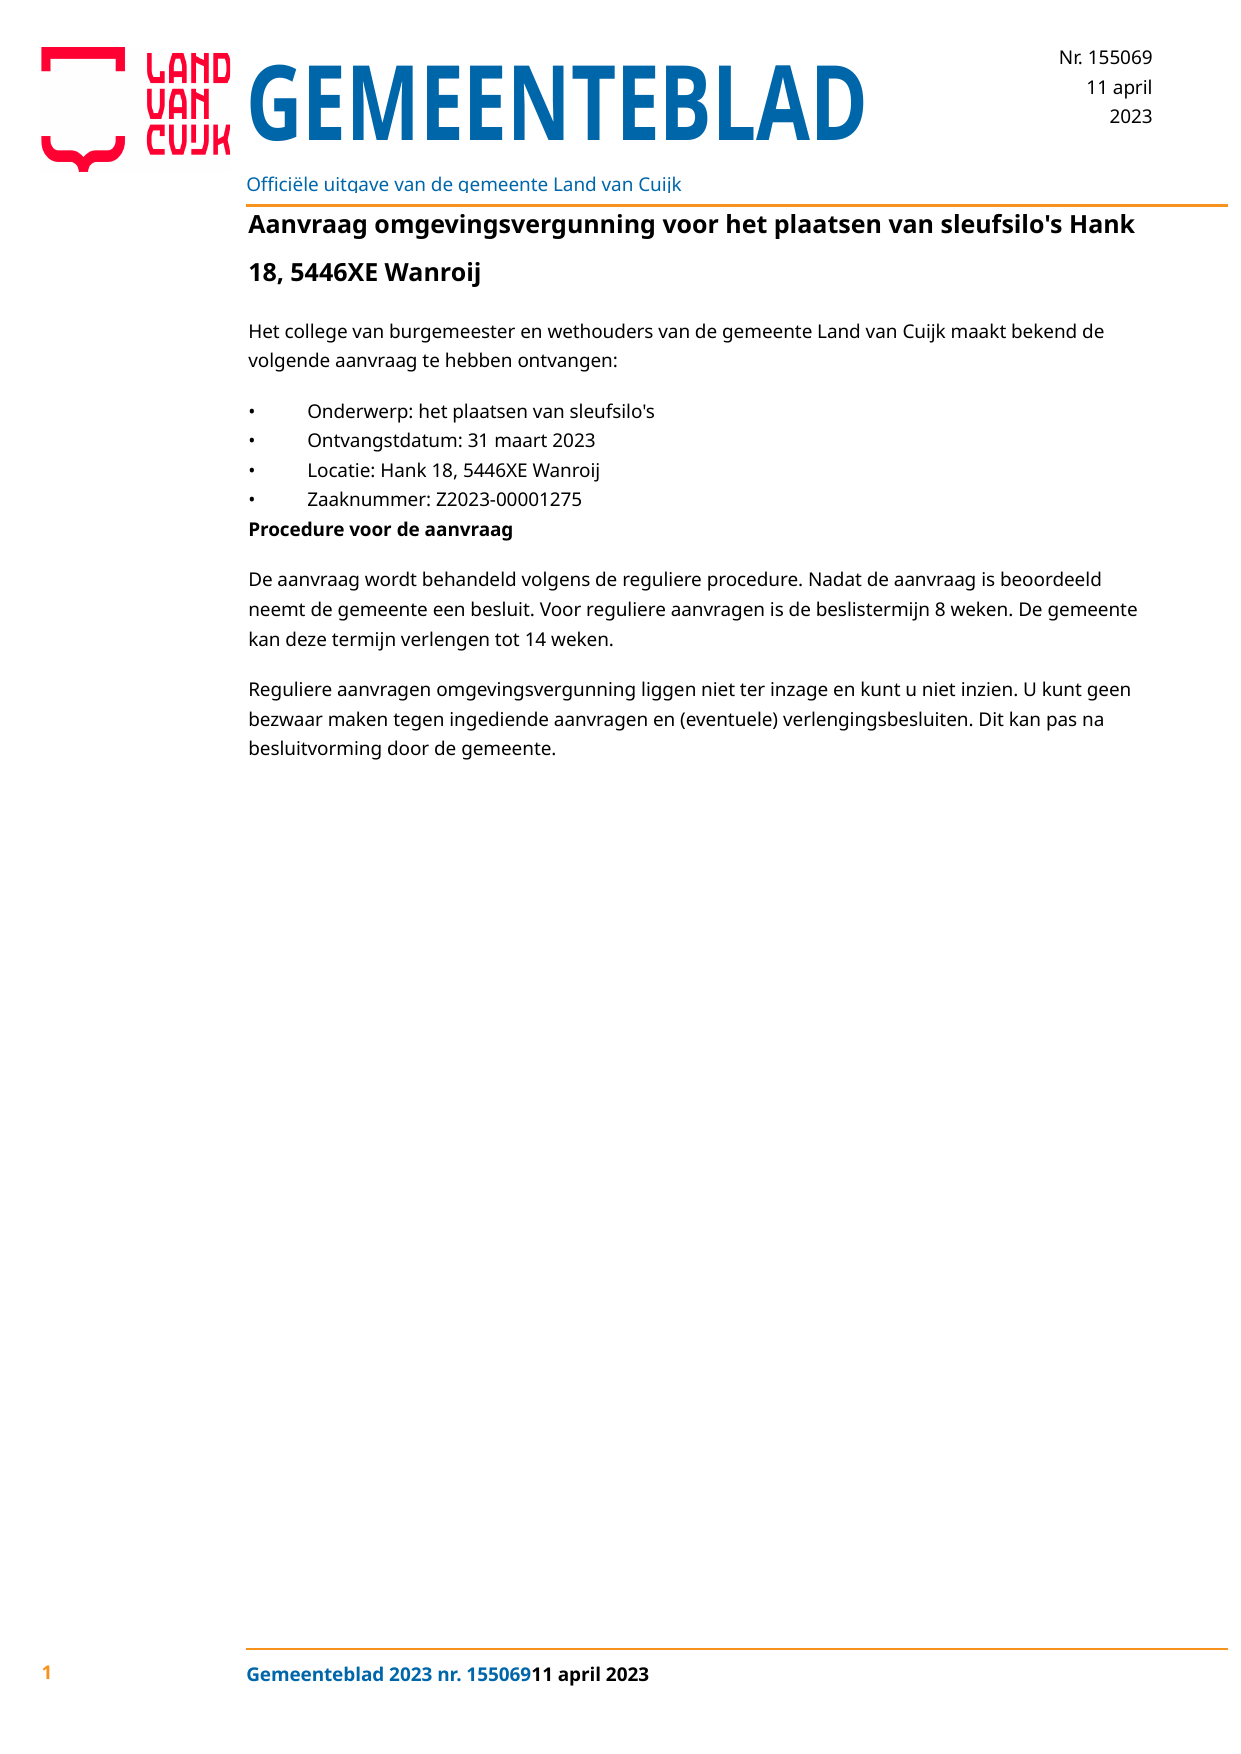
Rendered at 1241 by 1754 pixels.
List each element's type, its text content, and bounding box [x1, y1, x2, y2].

list Zaaknummer: Z2023-00001275 [248, 487, 1152, 512]
list Locatie: Hank 18, 5446XE Wanroij [248, 457, 1152, 483]
text Procedure voor de aanvraag [248, 516, 1152, 542]
text De aanvraag wordt behandeld volgens de reguliere procedure. Nadat de aanvraag is beoordeeld neemt de gemeente een besluit. Voor reguliere aanvragen is de beslistermijn 8 weken. De gemeente kan deze termijn verlengen tot 14 weken. [248, 567, 1152, 652]
text Aanvraag omgevingsvergunning voor het plaatsen van sleufsilo's Hank 18, 5446XE Wanroij [248, 207, 1152, 288]
list Onderwerp: het plaatsen van sleufsilo's [248, 398, 1152, 424]
text Het college van burgemeester en wethouders van de gemeente Land van Cuijk maakt bekend de volgende aanvraag te hebben ontvangen: [248, 318, 1152, 373]
list Ontvangstdatum: 31 maart 2023 [248, 427, 1152, 453]
picture [41, 47, 231, 172]
text Reguliere aanvragen omgevingsvergunning liggen niet ter inzage en kunt u niet inzien. U kunt geen bezwaar maken tegen ingediende aanvragen en (eventuele) verlengingsbesluiten. Dit kan pas na besluitvorming door de gemeente. [248, 676, 1152, 761]
